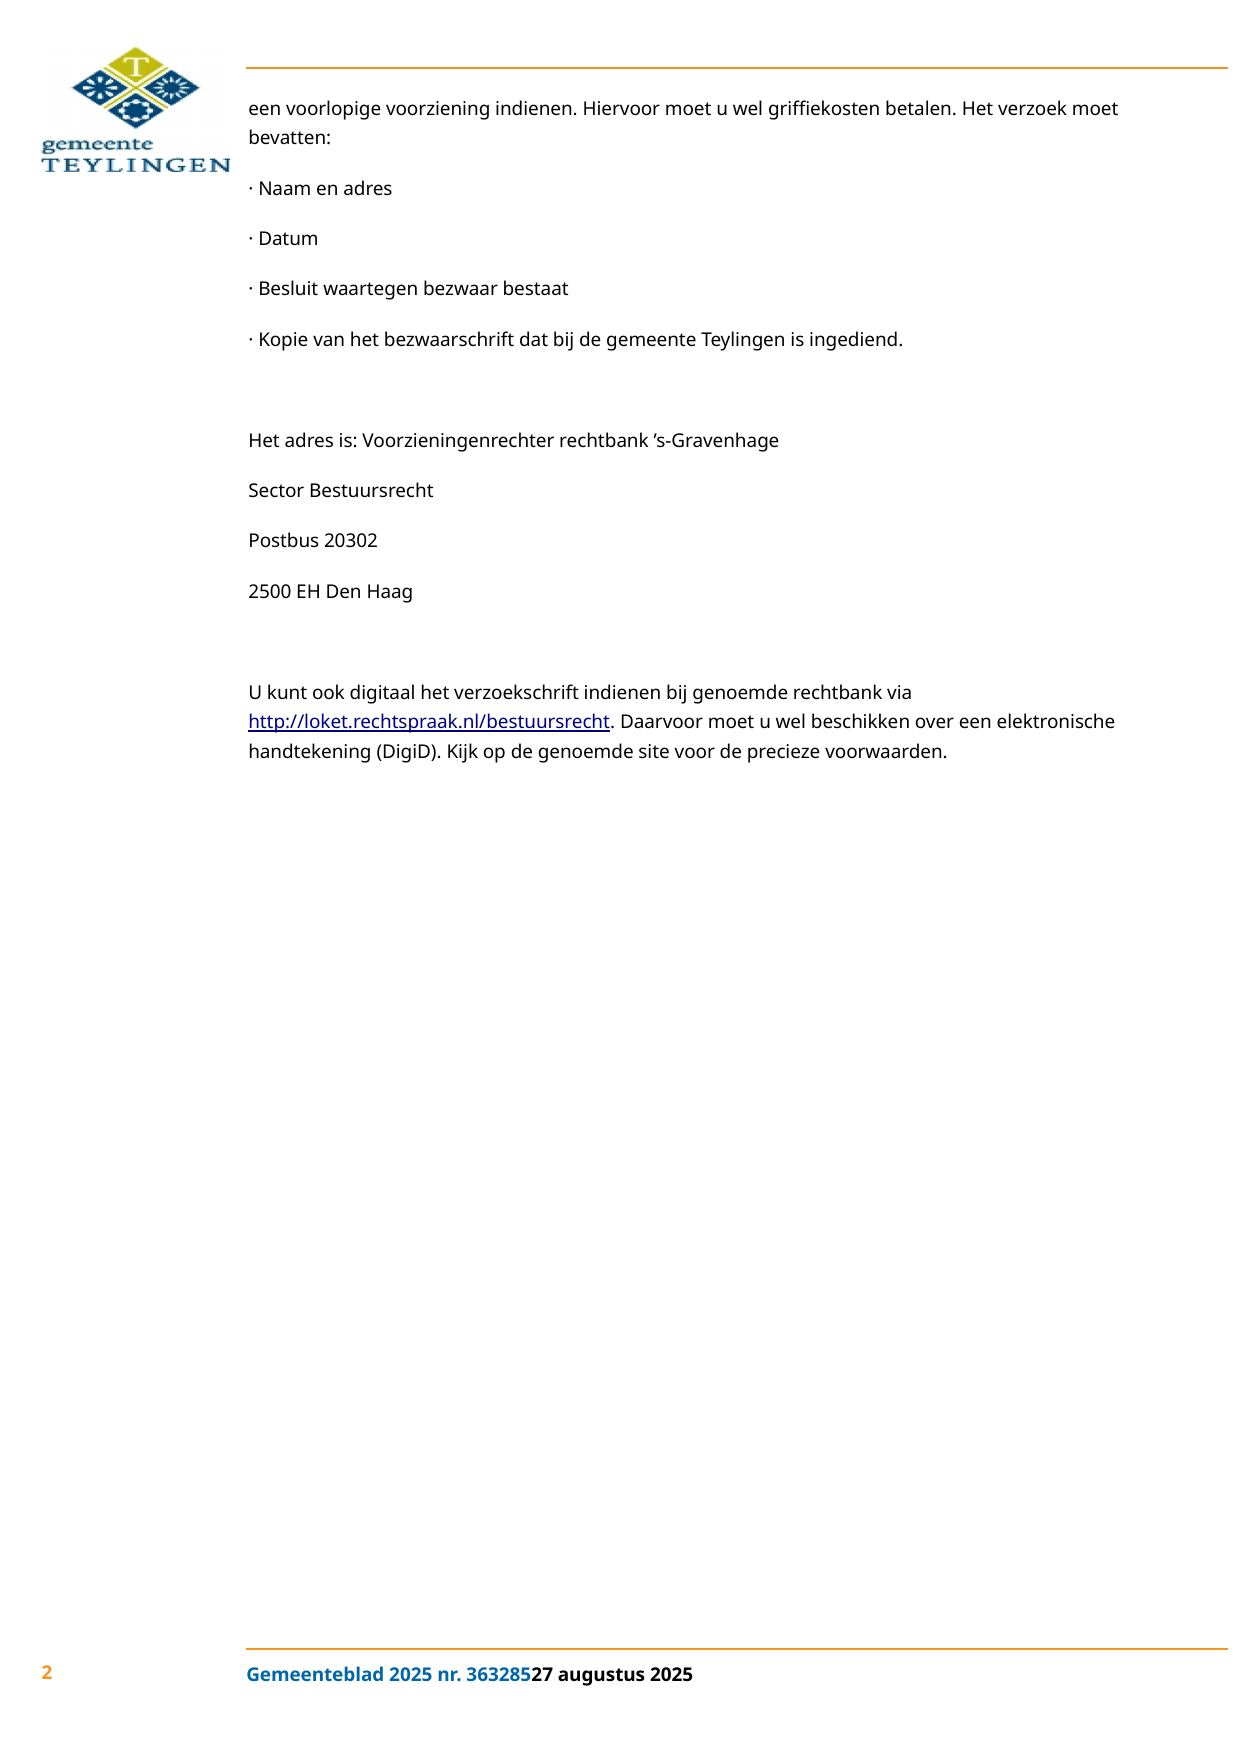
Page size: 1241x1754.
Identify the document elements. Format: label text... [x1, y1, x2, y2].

text Sector Bestuursrecht [248, 477, 1152, 503]
text · Besluit waartegen bezwaar bestaat [248, 276, 1152, 301]
text · Kopie van het bezwaarschrift dat bij de gemeente Teylingen is ingediend. [248, 326, 1152, 352]
picture [41, 47, 231, 172]
text een voorlopige voorziening indienen. Hiervoor moet u wel griffiekosten betalen. Het verzoek moet bevatten: [248, 95, 1152, 150]
text U kunt ook digitaal het verzoekschrift indienen bij genoemde rechtbank via http://loket.rechtspraak.nl/bestuursrecht. Daarvoor moet u wel beschikken over een elektronische handtekening (DigiD). Kijk op de genoemde site voor de precieze voorwaarden. [248, 679, 1152, 764]
text · Datum [248, 225, 1152, 251]
text Het adres is: Voorzieningenrechter rechtbank ’s-Gravenhage [248, 427, 1152, 453]
text Postbus 20302 [248, 528, 1152, 553]
text 2500 EH Den Haag [248, 578, 1152, 604]
text · Naam en adres [248, 175, 1152, 201]
